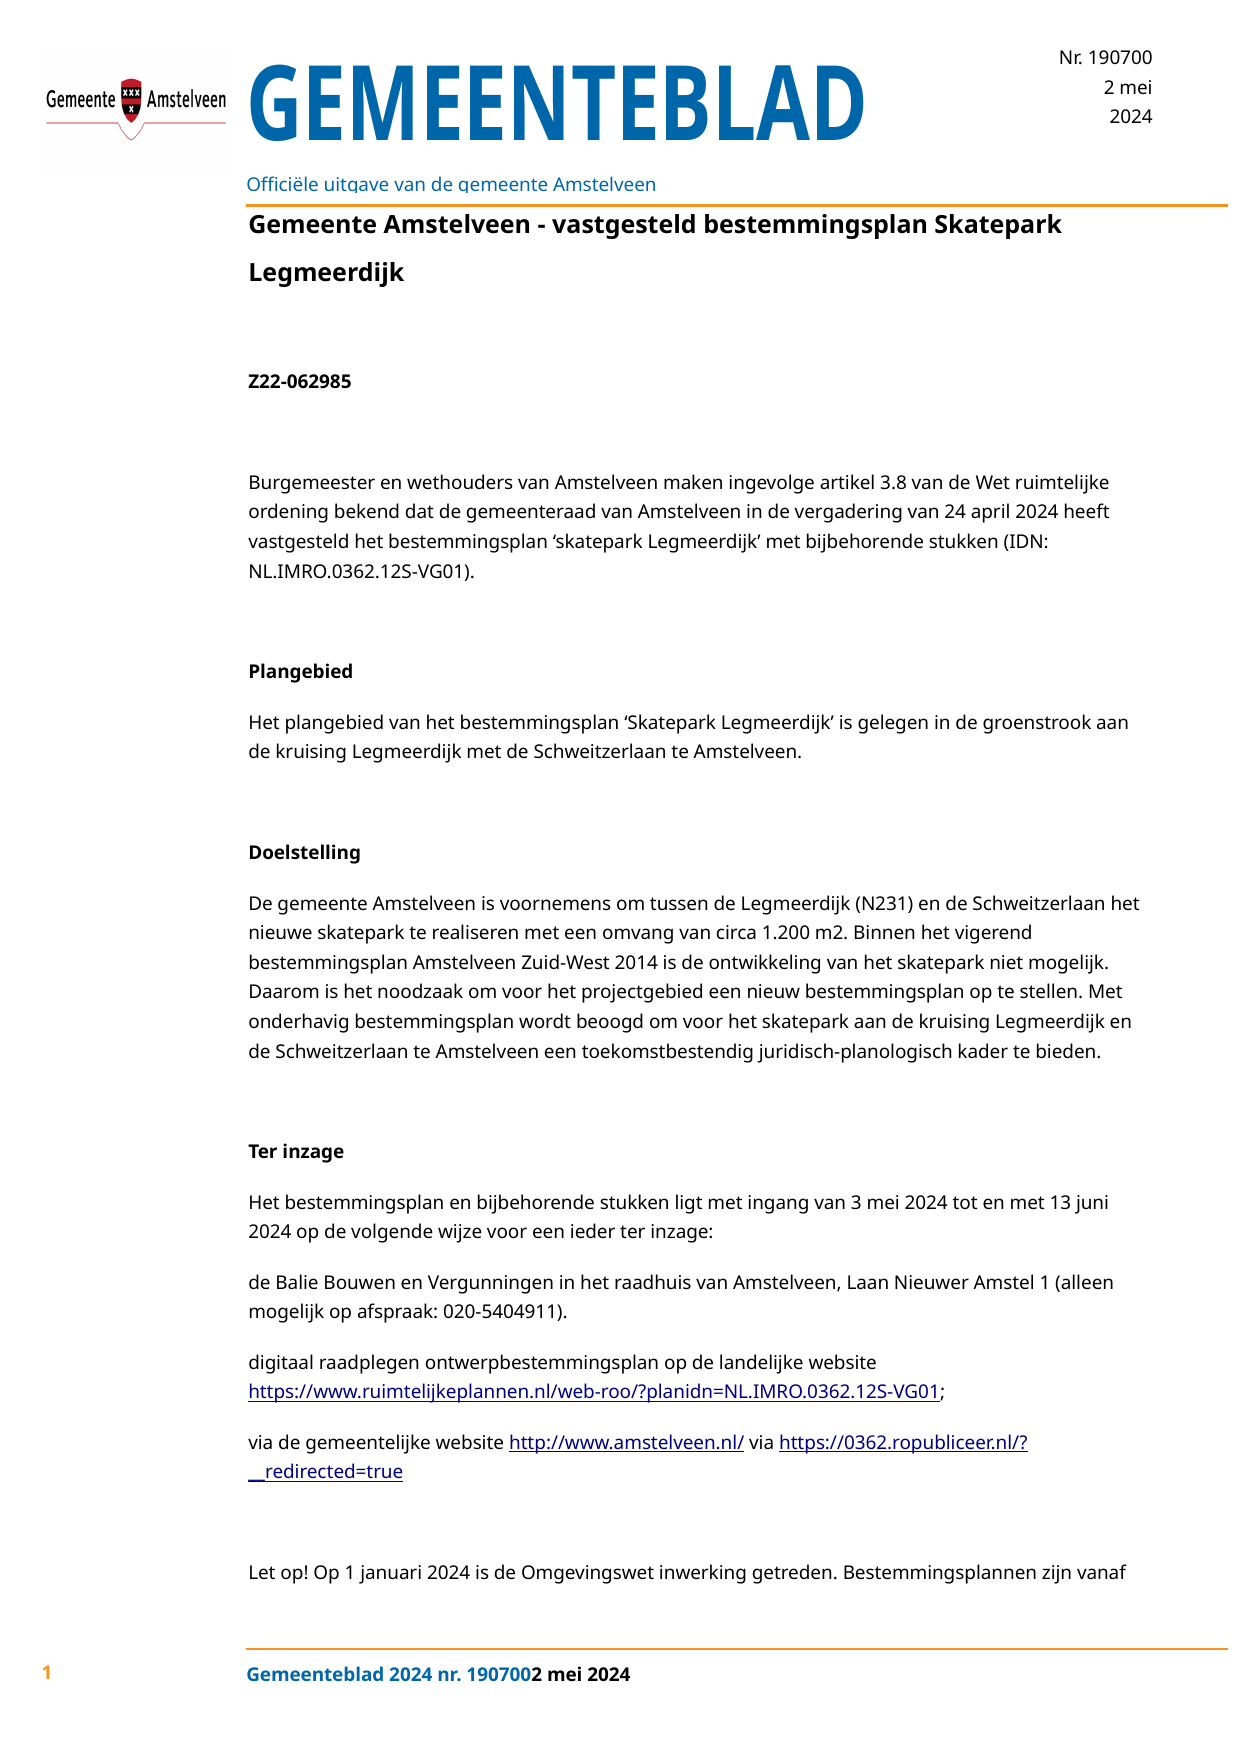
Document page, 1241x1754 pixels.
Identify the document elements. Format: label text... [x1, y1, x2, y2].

text Het plangebied van het bestemmingsplan ‘Skatepark Legmeerdijk’ is gelegen in de groenstrook aan de kruising Legmeerdijk met de Schweitzerlaan te Amstelveen. [248, 709, 1152, 764]
text via de gemeentelijke website http://www.amstelveen.nl/ via https://0362.ropubliceer.nl/?__redirected=true [248, 1429, 1152, 1484]
text Let op! Op 1 januari 2024 is de Omgevingswet inwerking getreden. Bestemmingsplannen zijn vanaf [248, 1559, 1152, 1585]
text De gemeente Amstelveen is voornemens om tussen de Legmeerdijk (N231) en de Schweitzerlaan het nieuwe skatepark te realiseren met een omvang van circa 1.200 m2. Binnen het vigerend bestemmingsplan Amstelveen Zuid-West 2014 is de ontwikkeling van het skatepark niet mogelijk. Daarom is het noodzaak om voor het projectgebied een nieuw bestemmingsplan op te stellen. Met onderhavig bestemmingsplan wordt beoogd om voor het skatepark aan de kruising Legmeerdijk en de Schweitzerlaan te Amstelveen een toekomstbestendig juridisch-planologisch kader te bieden. [248, 890, 1152, 1064]
text Z22-062985 [248, 368, 1152, 394]
text digitaal raadplegen ontwerpbestemmingsplan op de landelijke website https://www.ruimtelijkeplannen.nl/web-roo/?planidn=NL.IMRO.0362.12S-VG01; [248, 1349, 1152, 1404]
text Ter inzage [248, 1139, 1152, 1164]
text de Balie Bouwen en Vergunningen in het raadhuis van Amstelveen, Laan Nieuwer Amstel 1 (alleen mogelijk op afspraak: 020-5404911). [248, 1269, 1152, 1324]
text Plangebied [248, 659, 1152, 684]
picture [41, 47, 231, 172]
text Het bestemmingsplan en bijbehorende stukken ligt met ingang van 3 mei 2024 tot en met 13 juni 2024 op de volgende wijze voor een ieder ter inzage: [248, 1189, 1152, 1244]
text Gemeente Amstelveen - vastgesteld bestemmingsplan Skatepark Legmeerdijk [248, 207, 1152, 288]
text Doelstelling [248, 839, 1152, 865]
text Burgemeester en wethouders van Amstelveen maken ingevolge artikel 3.8 van de Wet ruimtelijke ordening bekend dat de gemeenteraad van Amstelveen in de vergadering van 24 april 2024 heeft vastgesteld het bestemmingsplan ‘skatepark Legmeerdijk’ met bijbehorende stukken (IDN: NL.IMRO.0362.12S-VG01). [248, 469, 1152, 584]
